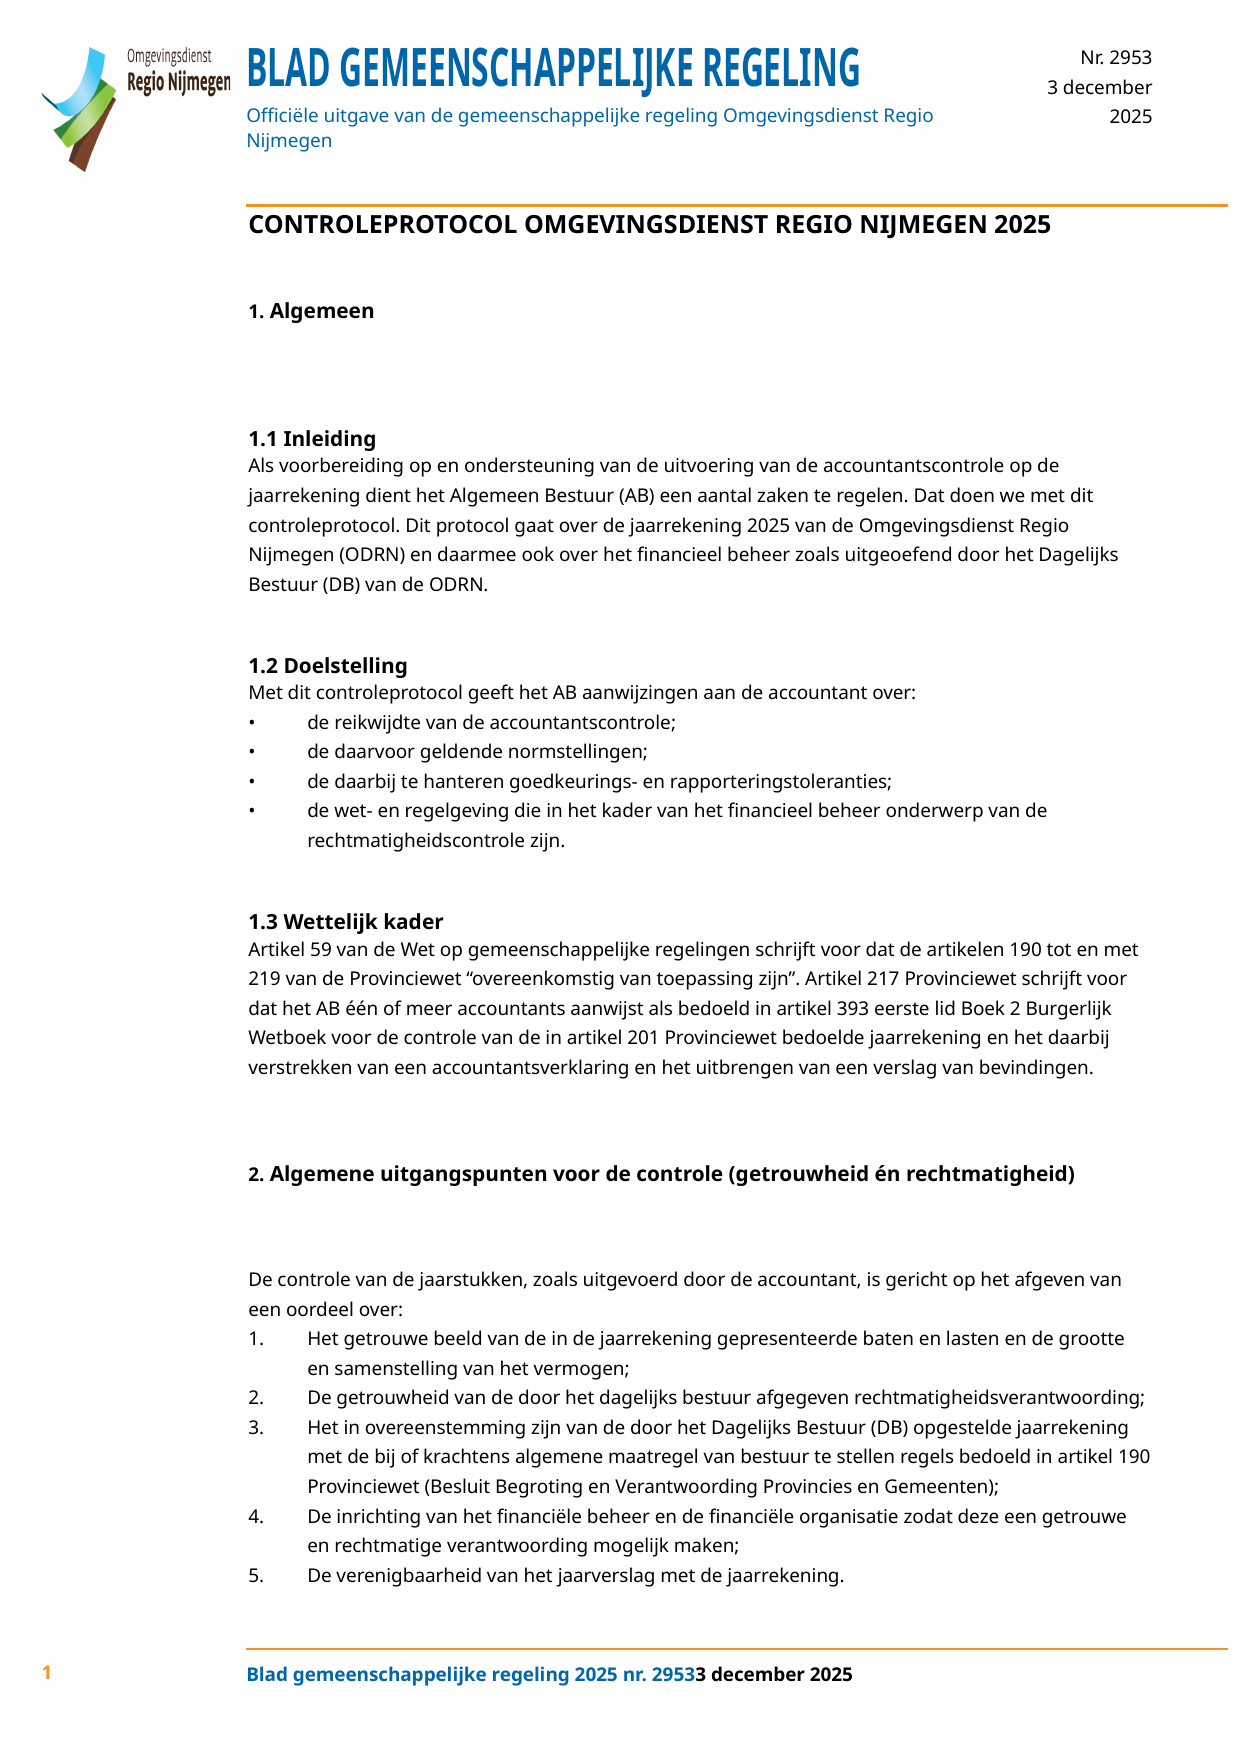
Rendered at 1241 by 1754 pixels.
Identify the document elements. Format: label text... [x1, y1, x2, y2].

list Het in overeenstemming zijn van de door het Dagelijks Bestuur (DB) opgestelde jaarrekening met de bij of krachtens algemene maatregel van bestuur te stellen regels bedoeld in artikel 190 Provinciewet (Besluit Begroting en Verantwoording Provincies en Gemeenten); [248, 1414, 1152, 1499]
text 2. Algemene uitgangspunten voor de controle (getrouwheid én rechtmatigheid) [248, 1159, 1152, 1187]
list de daarvoor geldende normstellingen; [248, 738, 1152, 764]
list de reikwijdte van de accountantscontrole; [248, 709, 1152, 735]
text Met dit controleprotocol geeft het AB aanwijzingen aan de accountant over: [248, 679, 1152, 705]
list De inrichting van het financiële beheer en de financiële organisatie zodat deze een getrouwe en rechtmatige verantwoording mogelijk maken; [248, 1503, 1152, 1558]
text Als voorbereiding op en ondersteuning van de uitvoering van de accountantscontrole op de jaarrekening dient het Algemeen Bestuur (AB) een aantal zaken te regelen. Dat doen we met dit controleprotocol. Dit protocol gaat over de jaarrekening 2025 van de Omgevingsdienst Regio Nijmegen (ODRN) en daarmee ook over het financieel beheer zoals uitgeoefend door het Dagelijks Bestuur (DB) van de ODRN. [248, 453, 1152, 597]
text 1.2 Doelstelling [248, 651, 1152, 679]
text Artikel 59 van de Wet op gemeenschappelijke regelingen schrijft voor dat de artikelen 190 tot en met 219 van de Provinciewet “overeenkomstig van toepassing zijn”. Artikel 217 Provinciewet schrijft voor dat het AB één of meer accountants aanwijst als bedoeld in artikel 393 eerste lid Boek 2 Burgerlijk Wetboek voor de controle van de in artikel 201 Provinciewet bedoelde jaarrekening en het daarbij verstrekken van een accountantsverklaring en het uitbrengen van een verslag van bevindingen. [248, 936, 1152, 1080]
list De verenigbaarheid van het jaarverslag met de jaarrekening. [248, 1562, 1152, 1588]
text 1.1 Inleiding [248, 424, 1152, 453]
list Het getrouwe beeld van de in de jaarrekening gepresenteerde baten en lasten en de grootte en samenstelling van het vermogen; [248, 1325, 1152, 1381]
list De getrouwheid van de door het dagelijks bestuur afgegeven rechtmatigheidsverantwoording; [248, 1384, 1152, 1410]
picture [41, 47, 231, 172]
text De controle van de jaarstukken, zoals uitgevoerd door de accountant, is gericht op het afgeven van een oordeel over: [248, 1266, 1152, 1321]
text 1.3 Wettelijk kader [248, 907, 1152, 936]
text 1. Algemeen [248, 296, 1152, 324]
list de daarbij te hanteren goedkeurings- en rapporteringstoleranties; [248, 768, 1152, 794]
list de wet- en regelgeving die in het kader van het financieel beheer onderwerp van de rechtmatigheidscontrole zijn. [248, 798, 1152, 853]
text CONTROLEPROTOCOL OMGEVINGSDIENST REGIO NIJMEGEN 2025 [248, 207, 1152, 241]
